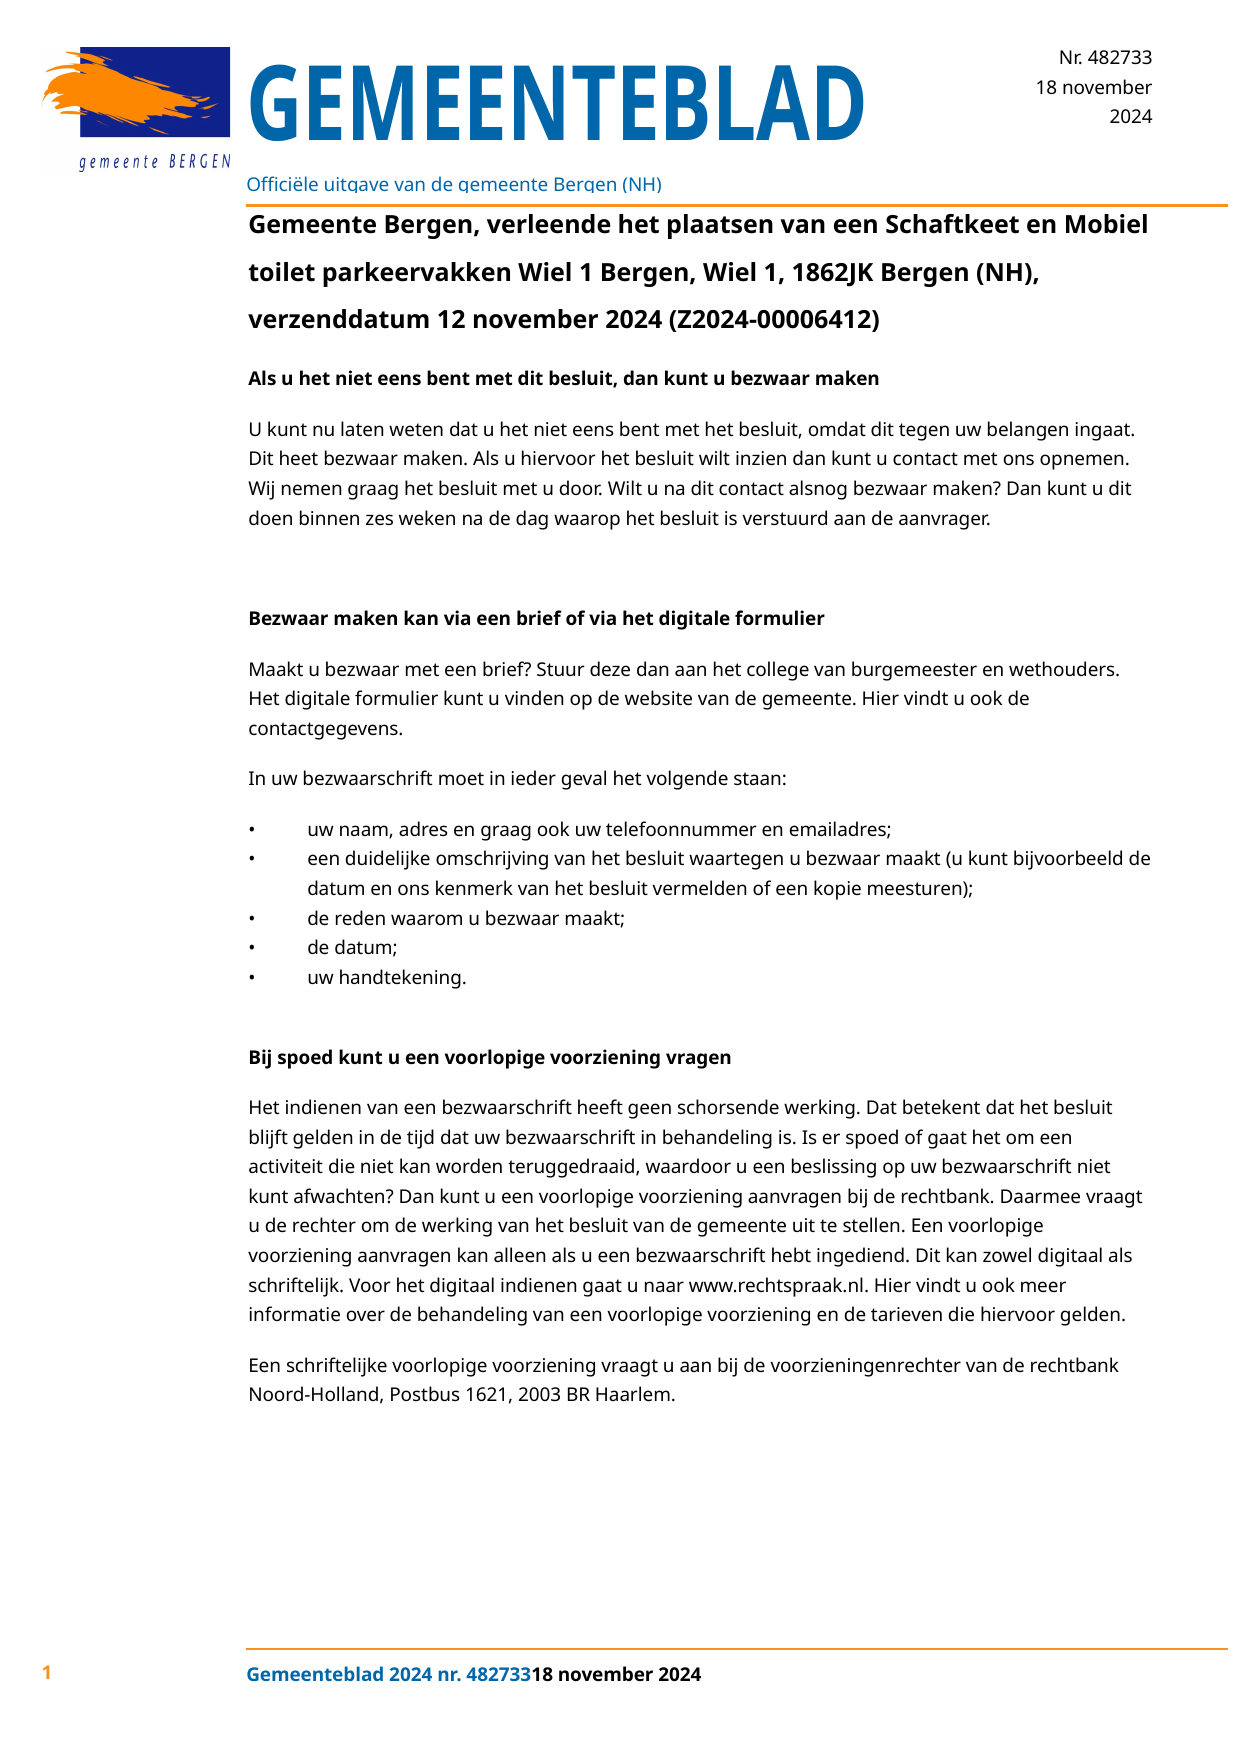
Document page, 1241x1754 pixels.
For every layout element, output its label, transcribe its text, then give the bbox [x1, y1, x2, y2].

text Een schriftelijke voorlopige voorziening vraagt u aan bij de voorzieningenrechter van de rechtbank Noord-Holland, Postbus 1621, 2003 BR Haarlem. [248, 1352, 1152, 1407]
text Gemeente Bergen, verleende het plaatsen van een Schaftkeet en Mobiel toilet parkeervakken Wiel 1 Bergen, Wiel 1, 1862JK Bergen (NH), verzenddatum 12 november 2024 (Z2024-00006412) [248, 207, 1152, 336]
list uw naam, adres en graag ook uw telefoonnummer en emailadres; [248, 816, 1152, 842]
text U kunt nu laten weten dat u het niet eens bent met het besluit, omdat dit tegen uw belangen ingaat. Dit heet bezwaar maken. Als u hiervoor het besluit wilt inzien dan kunt u contact met ons opnemen. Wij nemen graag het besluit met u door. Wilt u na dit contact alsnog bezwaar maken? Dan kunt u dit doen binnen zes weken na de dag waarop het besluit is verstuurd aan de aanvrager. [248, 416, 1152, 530]
text Bezwaar maken kan via een brief of via het digitale formulier [248, 606, 1152, 631]
list uw handtekening. [248, 964, 1152, 989]
list de datum; [248, 934, 1152, 960]
text Bij spoed kunt u een voorlopige voorziening vragen [248, 1044, 1152, 1069]
text Maakt u bezwaar met een brief? Stuur deze dan aan het college van burgemeester en wethouders. Het digitale formulier kunt u vinden op de website van de gemeente. Hier vindt u ook de contactgegevens. [248, 656, 1152, 741]
list de reden waarom u bezwaar maakt; [248, 905, 1152, 930]
picture [41, 47, 231, 172]
text In uw bezwaarschrift moet in ieder geval het volgende staan: [248, 766, 1152, 791]
text Als u het niet eens bent met dit besluit, dan kunt u bezwaar maken [248, 366, 1152, 391]
text Het indienen van een bezwaarschrift heeft geen schorsende werking. Dat betekent dat het besluit blijft gelden in de tijd dat uw bezwaarschrift in behandeling is. Is er spoed of gaat het om een activiteit die niet kan worden teruggedraaid, waardoor u een beslissing op uw bezwaarschrift niet kunt afwachten? Dan kunt u een voorlopige voorziening aanvragen bij de rechtbank. Daarmee vraagt u de rechter om de werking van het besluit van de gemeente uit te stellen. Een voorlopige voorziening aanvragen kan alleen als u een bezwaarschrift hebt ingediend. Dit kan zowel digitaal als schriftelijk. Voor het digitaal indienen gaat u naar www.rechtspraak.nl. Hier vindt u ook meer informatie over de behandeling van een voorlopige voorziening en de tarieven die hiervoor gelden. [248, 1094, 1152, 1327]
list een duidelijke omschrijving van het besluit waartegen u bezwaar maakt (u kunt bijvoorbeeld de datum en ons kenmerk van het besluit vermelden of een kopie meesturen); [248, 846, 1152, 901]
